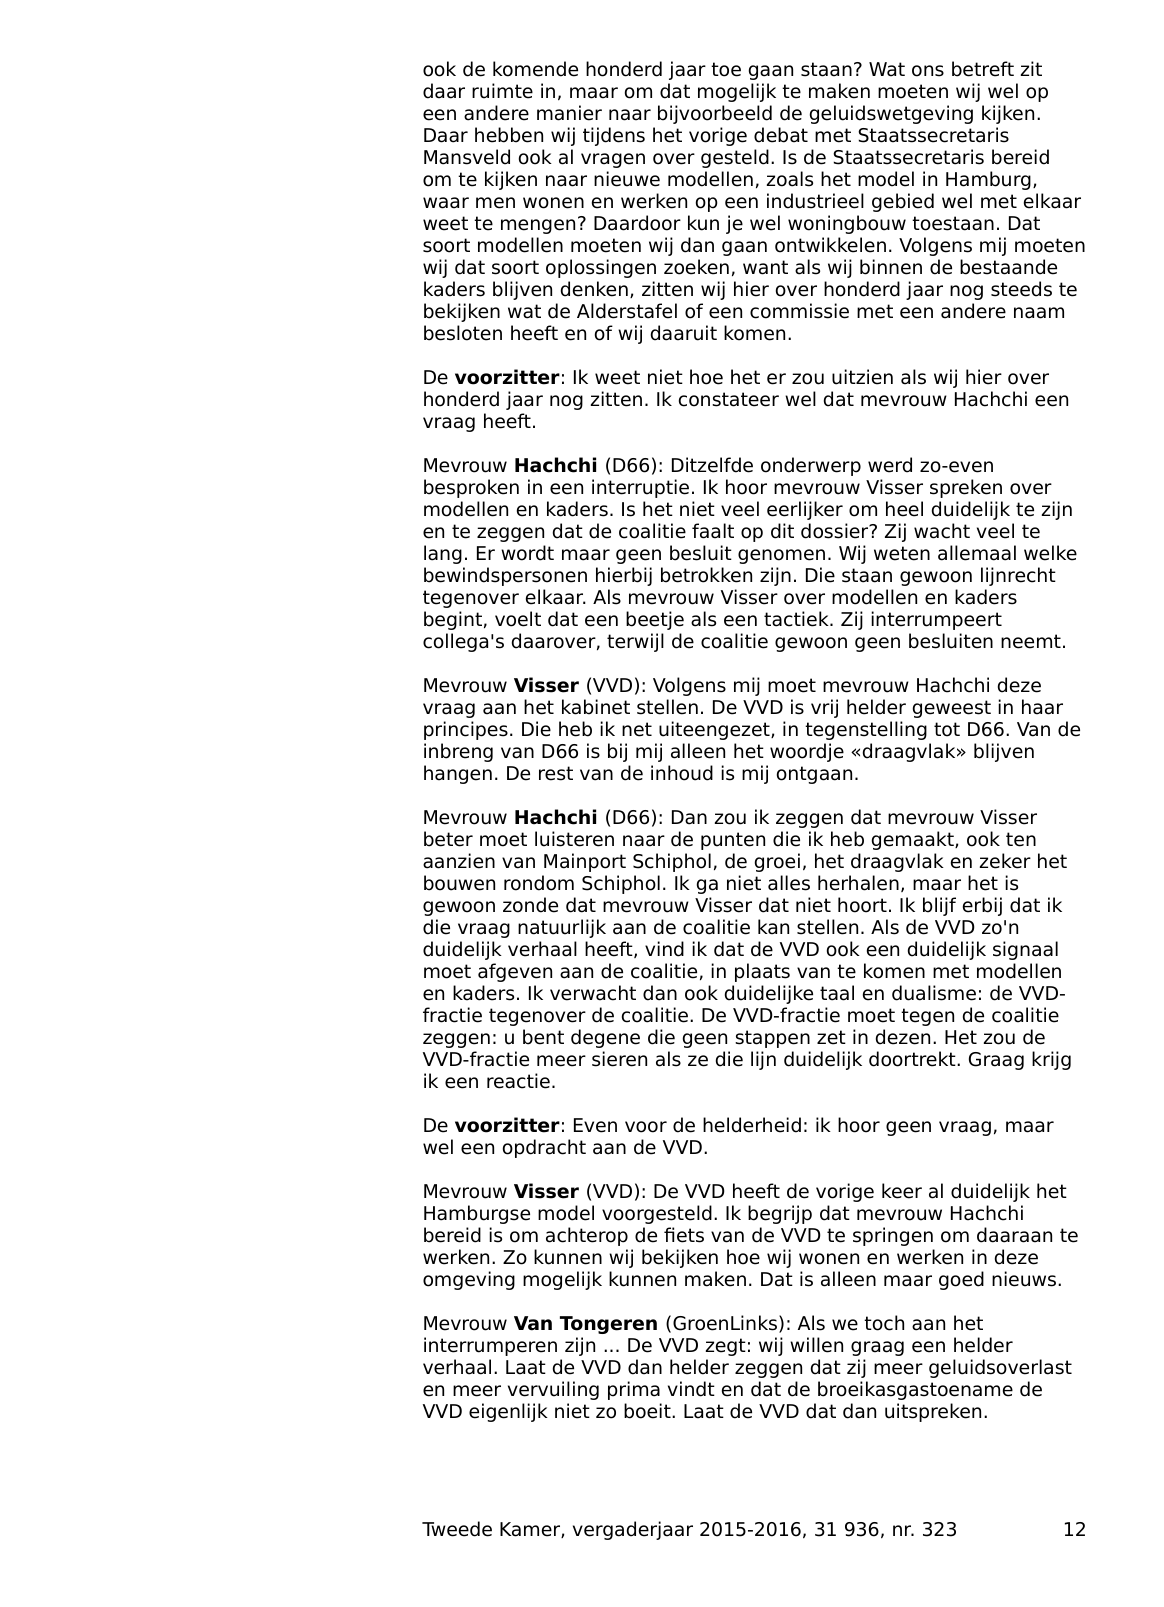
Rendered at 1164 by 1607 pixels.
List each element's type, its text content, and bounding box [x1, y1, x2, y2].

text Mevrouw Visser (VVD): De VVD heeft de vorige keer al duidelijk het Hamburgse model voorgesteld. Ik begrijp dat mevrouw Hachchi bereid is om achterop de fiets van de VVD te springen om daaraan te werken. Zo kunnen wij bekijken hoe wij wonen en werken in deze omgeving mogelijk kunnen maken. Dat is alleen maar goed nieuws. [422, 1181, 1087, 1291]
text De voorzitter: Even voor de helderheid: ik hoor geen vraag, maar wel een opdracht aan de VVD. [422, 1115, 1087, 1159]
text Mevrouw Hachchi (D66): Ditzelfde onderwerp werd zo-even besproken in een interruptie. Ik hoor mevrouw Visser spreken over modellen en kaders. Is het niet veel eerlijker om heel duidelijk te zijn en te zeggen dat de coalitie faalt op dit dossier? Zij wacht veel te lang. Er wordt maar geen besluit genomen. Wij weten allemaal welke bewindspersonen hierbij betrokken zijn. Die staan gewoon lijnrecht tegenover elkaar. Als mevrouw Visser over modellen en kaders begint, voelt dat een beetje als een tactiek. Zij interrumpeert collega's daarover, terwijl de coalitie gewoon geen besluiten neemt. [422, 455, 1087, 653]
text De voorzitter: Ik weet niet hoe het er zou uitzien als wij hier over honderd jaar nog zitten. Ik constateer wel dat mevrouw Hachchi een vraag heeft. [422, 367, 1087, 433]
text Mevrouw Visser (VVD): Volgens mij moet mevrouw Hachchi deze vraag aan het kabinet stellen. De VVD is vrij helder geweest in haar principes. Die heb ik net uiteengezet, in tegenstelling tot D66. Van de inbreng van D66 is bij mij alleen het woordje «draagvlak» blijven hangen. De rest van de inhoud is mij ontgaan. [422, 675, 1087, 785]
text Mevrouw Van Tongeren (GroenLinks): Als we toch aan het interrumperen zijn ... De VVD zegt: wij willen graag een helder verhaal. Laat de VVD dan helder zeggen dat zij meer geluidsoverlast en meer vervuiling prima vindt en dat de broeikasgastoename de VVD eigenlijk niet zo boeit. Laat de VVD dat dan uitspreken. [422, 1313, 1087, 1423]
text ook de komende honderd jaar toe gaan staan? Wat ons betreft zit daar ruimte in, maar om dat mogelijk te maken moeten wij wel op een andere manier naar bijvoorbeeld de geluidswetgeving kijken. Daar hebben wij tijdens het vorige debat met Staatssecretaris Mansveld ook al vragen over gesteld. Is de Staatssecretaris bereid om te kijken naar nieuwe modellen, zoals het model in Hamburg, waar men wonen en werken op een industrieel gebied wel met elkaar weet te mengen? Daardoor kun je wel woningbouw toestaan. Dat soort modellen moeten wij dan gaan ontwikkelen. Volgens mij moeten wij dat soort oplossingen zoeken, want als wij binnen de bestaande kaders blijven denken, zitten wij hier over honderd jaar nog steeds te bekijken wat de Alderstafel of een commissie met een andere naam besloten heeft en of wij daaruit komen. [422, 59, 1087, 345]
text Mevrouw Hachchi (D66): Dan zou ik zeggen dat mevrouw Visser beter moet luisteren naar de punten die ik heb gemaakt, ook ten aanzien van Mainport Schiphol, de groei, het draagvlak en zeker het bouwen rondom Schiphol. Ik ga niet alles herhalen, maar het is gewoon zonde dat mevrouw Visser dat niet hoort. Ik blijf erbij dat ik die vraag natuurlijk aan de coalitie kan stellen. Als de VVD zo'n duidelijk verhaal heeft, vind ik dat de VVD ook een duidelijk signaal moet afgeven aan de coalitie, in plaats van te komen met modellen en kaders. Ik verwacht dan ook duidelijke taal en dualisme: de VVD-fractie tegenover de coalitie. De VVD-fractie moet tegen de coalitie zeggen: u bent degene die geen stappen zet in dezen. Het zou de VVD-fractie meer sieren als ze die lijn duidelijk doortrekt. Graag krijg ik een reactie. [422, 807, 1087, 1093]
